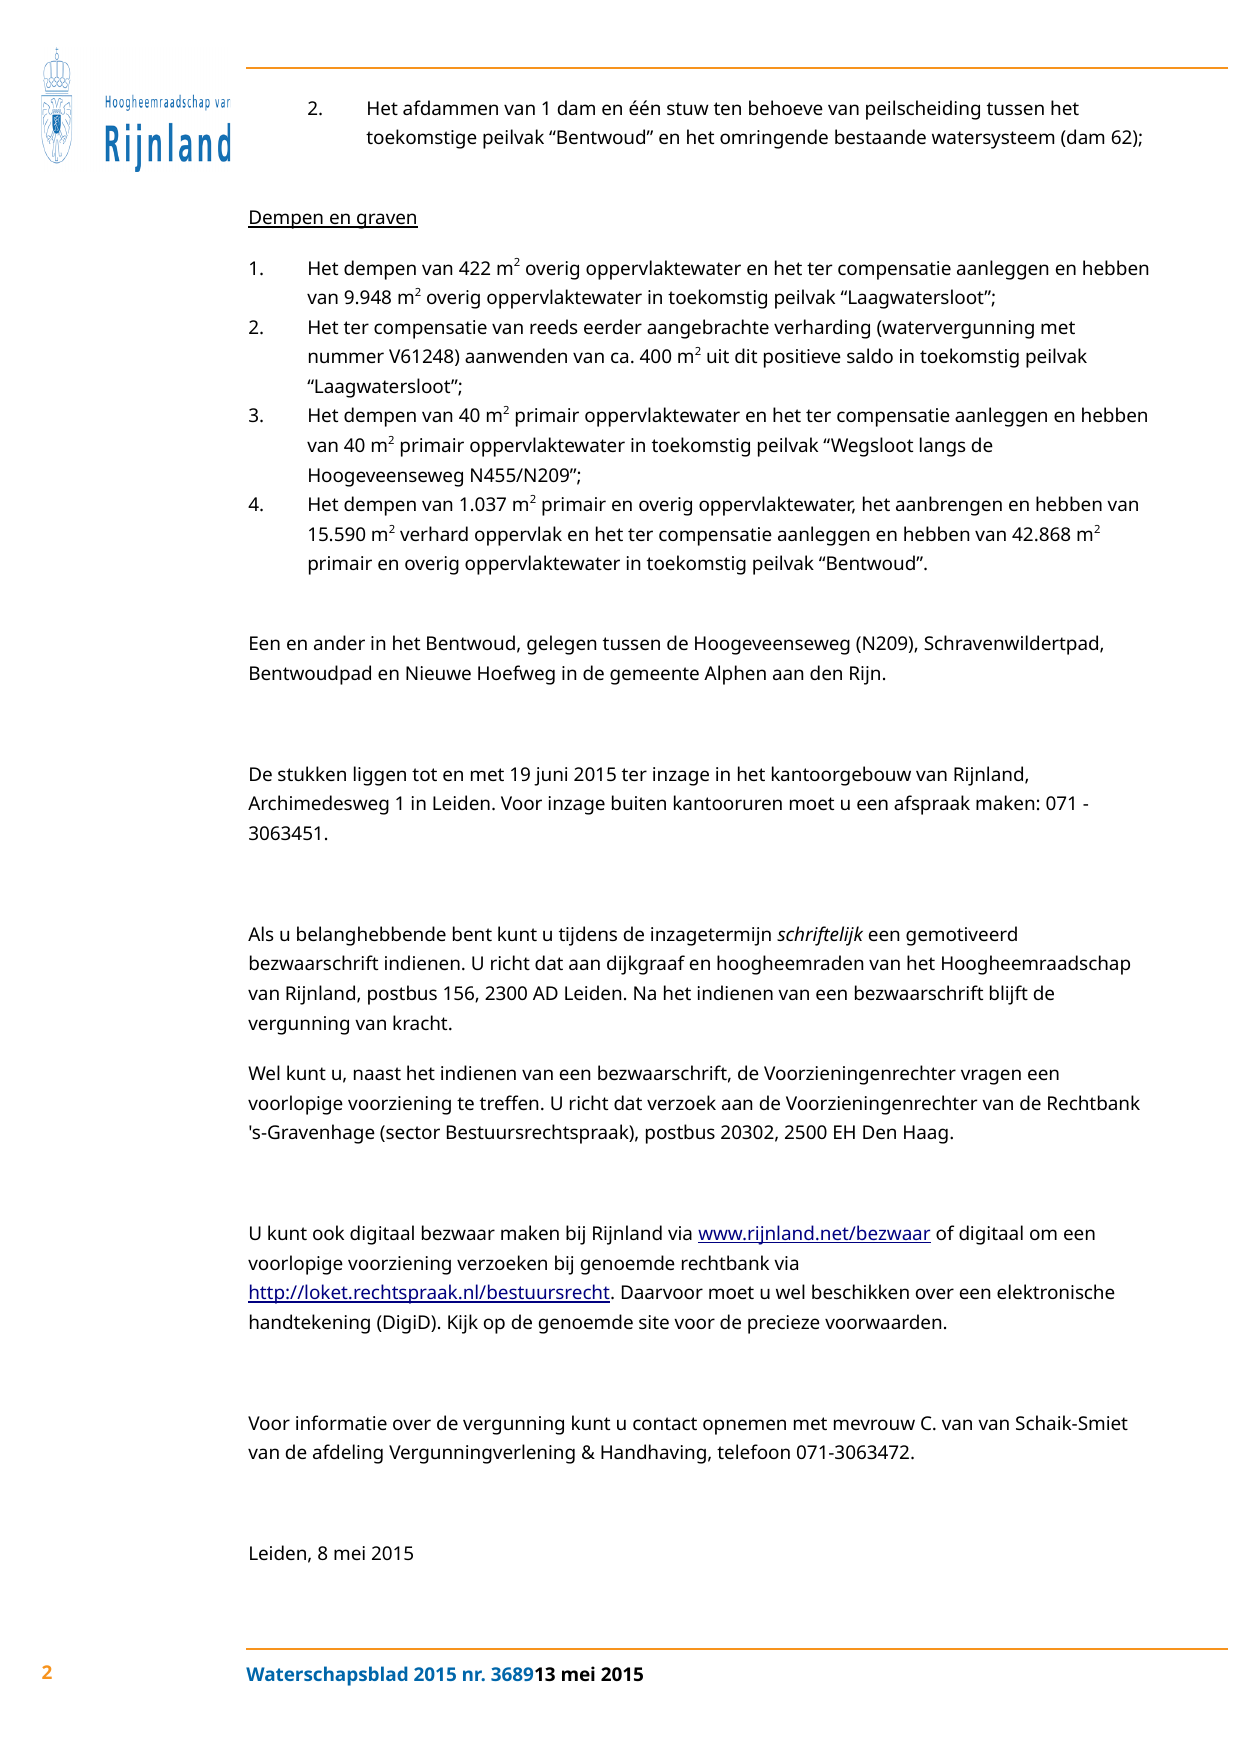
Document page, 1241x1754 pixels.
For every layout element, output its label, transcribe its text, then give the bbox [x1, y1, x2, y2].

text Als u belanghebbende bent kunt u tijdens de inzagetermijn schriftelijk een gemotiveerd bezwaarschrift indienen. U richt dat aan dijkgraaf en hoogheemraden van het Hoogheemraadschap van Rijnland, postbus 156, 2300 AD Leiden. Na het indienen van een bezwaarschrift blijft de vergunning van kracht. [248, 921, 1152, 1036]
list Het dempen van 40 m2 primair oppervlaktewater en het ter compensatie aanleggen en hebben van 40 m2 primair oppervlaktewater in toekomstig peilvak “Wegsloot langs de Hoogeveenseweg N455/N209”; [248, 403, 1152, 488]
picture [41, 47, 231, 172]
list Het afdammen van 1 dam en één stuw ten behoeve van peilscheiding tussen het toekomstige peilvak “Bentwoud” en het omringende bestaande watersysteem (dam 62); [307, 95, 1152, 150]
text Voor informatie over de vergunning kunt u contact opnemen met mevrouw C. van van Schaik-Smiet van de afdeling Vergunningverlening & Handhaving, telefoon 071-3063472. [248, 1410, 1152, 1465]
text Dempen en graven [248, 204, 1152, 230]
list Het ter compensatie van reeds eerder aangebrachte verharding (watervergunning met nummer V61248) aanwenden van ca. 400 m2 uit dit positieve saldo in toekomstig peilvak “Laagwatersloot”; [248, 314, 1152, 399]
text De stukken liggen tot en met 19 juni 2015 ter inzage in het kantoorgebouw van Rijnland, Archimedesweg 1 in Leiden. Voor inzage buiten kantooruren moet u een afspraak maken: 071 - 3063451. [248, 761, 1152, 846]
text Wel kunt u, naast het indienen van een bezwaarschrift, de Voorzieningenrechter vragen een voorlopige voorziening te treffen. U richt dat verzoek aan de Voorzieningenrechter van de Rechtbank 's-Gravenhage (sector Bestuursrechtspraak), postbus 20302, 2500 EH Den Haag. [248, 1060, 1152, 1145]
text Leiden, 8 mei 2015 [248, 1540, 1152, 1566]
list Het dempen van 1.037 m2 primair en overig oppervlaktewater, het aanbrengen en hebben van 15.590 m2 verhard oppervlak en het ter compensatie aanleggen en hebben van 42.868 m2 primair en overig oppervlaktewater in toekomstig peilvak “Bentwoud”. [248, 491, 1152, 576]
text Een en ander in het Bentwoud, gelegen tussen de Hoogeveenseweg (N209), Schravenwildertpad, Bentwoudpad en Nieuwe Hoefweg in de gemeente Alphen aan den Rijn. [248, 631, 1152, 686]
text U kunt ook digitaal bezwaar maken bij Rijnland via www.rijnland.net/bezwaar of digitaal om een voorlopige voorziening verzoeken bij genoemde rechtbank via http://loket.rechtspraak.nl/bestuursrecht. Daarvoor moet u wel beschikken over een elektronische handtekening (DigiD). Kijk op de genoemde site voor de precieze voorwaarden. [248, 1220, 1152, 1335]
list Het dempen van 422 m2 overig oppervlaktewater en het ter compensatie aanleggen en hebben van 9.948 m2 overig oppervlaktewater in toekomstig peilvak “Laagwatersloot”; [248, 255, 1152, 310]
